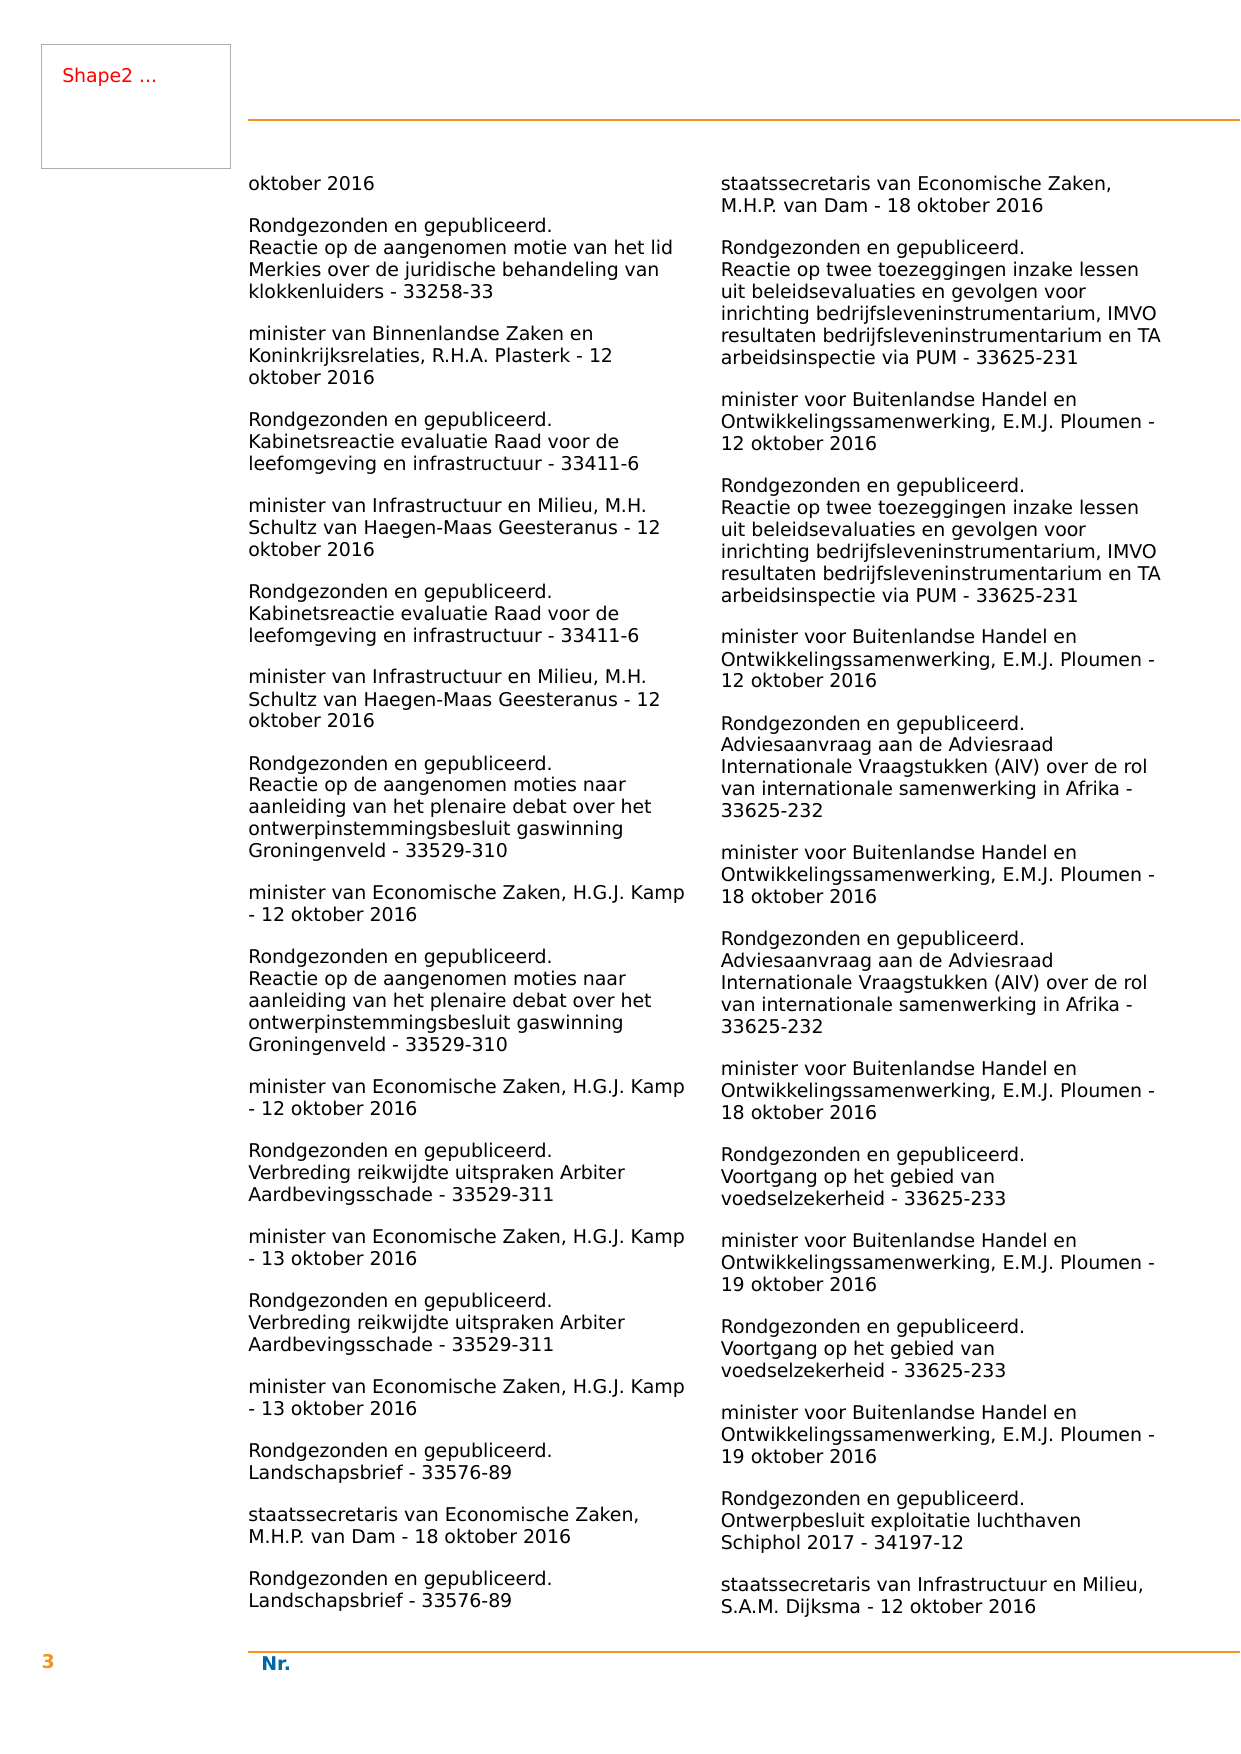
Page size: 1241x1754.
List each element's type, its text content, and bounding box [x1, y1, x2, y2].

text Landschapsbrief - 33576-89 [248, 1462, 691, 1484]
text oktober 2016 [248, 173, 691, 195]
text Reactie op de aangenomen moties naar aanleiding van het plenaire debat over het ontwerpinstemmingsbesluit gaswinning Groningenveld - 33529-310 [248, 774, 691, 862]
text Rondgezonden en gepubliceerd. [721, 1488, 1163, 1510]
text staatssecretaris van Economische Zaken, M.H.P. van Dam - 18 oktober 2016 [721, 173, 1163, 217]
text Voortgang op het gebied van voedselzekerheid - 33625-233 [721, 1166, 1163, 1210]
text minister van Economische Zaken, H.G.J. Kamp - 13 oktober 2016 [248, 1226, 691, 1270]
text Adviesaanvraag aan de Adviesraad Internationale Vraagstukken (AIV) over de rol van internationale samenwerking in Afrika - 33625-232 [721, 734, 1163, 822]
text staatssecretaris van Infrastructuur en Milieu, S.A.M. Dijksma - 12 oktober 2016 [721, 1574, 1163, 1618]
text Adviesaanvraag aan de Adviesraad Internationale Vraagstukken (AIV) over de rol van internationale samenwerking in Afrika - 33625-232 [721, 950, 1163, 1038]
text Reactie op de aangenomen moties naar aanleiding van het plenaire debat over het ontwerpinstemmingsbesluit gaswinning Groningenveld - 33529-310 [248, 968, 691, 1056]
text Rondgezonden en gepubliceerd. [721, 928, 1163, 950]
text minister van Economische Zaken, H.G.J. Kamp - 13 oktober 2016 [248, 1376, 691, 1420]
text minister voor Buitenlandse Handel en Ontwikkelingssamenwerking, E.M.J. Ploumen - 19 oktober 2016 [721, 1402, 1163, 1468]
text Rondgezonden en gepubliceerd. [721, 1144, 1163, 1166]
text minister voor Buitenlandse Handel en Ontwikkelingssamenwerking, E.M.J. Ploumen - 18 oktober 2016 [721, 1058, 1163, 1124]
text minister van Economische Zaken, H.G.J. Kamp - 12 oktober 2016 [248, 882, 691, 926]
text Rondgezonden en gepubliceerd. [248, 1290, 691, 1312]
text Verbreding reikwijdte uitspraken Arbiter Aardbevingsschade - 33529-311 [248, 1312, 691, 1356]
text minister van Infrastructuur en Milieu, M.H. Schultz van Haegen-Maas Geesteranus - 12 oktober 2016 [248, 494, 691, 561]
text Rondgezonden en gepubliceerd. [721, 1316, 1163, 1338]
text minister voor Buitenlandse Handel en Ontwikkelingssamenwerking, E.M.J. Ploumen - 12 oktober 2016 [721, 626, 1163, 692]
text minister van Infrastructuur en Milieu, M.H. Schultz van Haegen-Maas Geesteranus - 12 oktober 2016 [248, 666, 691, 732]
text Ontwerpbesluit exploitatie luchthaven Schiphol 2017 - 34197-12 [721, 1510, 1163, 1554]
text minister voor Buitenlandse Handel en Ontwikkelingssamenwerking, E.M.J. Ploumen - 19 oktober 2016 [721, 1230, 1163, 1296]
text Verbreding reikwijdte uitspraken Arbiter Aardbevingsschade - 33529-311 [248, 1162, 691, 1206]
text minister van Binnenlandse Zaken en Koninkrijksrelaties, R.H.A. Plasterk - 12 oktober 2016 [248, 323, 691, 389]
text minister van Economische Zaken, H.G.J. Kamp - 12 oktober 2016 [248, 1076, 691, 1120]
text Rondgezonden en gepubliceerd. [721, 712, 1163, 734]
text Rondgezonden en gepubliceerd. [248, 1440, 691, 1462]
text Rondgezonden en gepubliceerd. [248, 752, 691, 774]
text Rondgezonden en gepubliceerd. [248, 581, 691, 602]
text Kabinetsreactie evaluatie Raad voor de leefomgeving en infrastructuur - 33411-6 [248, 602, 691, 646]
text minister voor Buitenlandse Handel en Ontwikkelingssamenwerking, E.M.J. Ploumen - 18 oktober 2016 [721, 842, 1163, 908]
text Rondgezonden en gepubliceerd. [248, 409, 691, 431]
text staatssecretaris van Economische Zaken, M.H.P. van Dam - 18 oktober 2016 [248, 1504, 691, 1548]
text Rondgezonden en gepubliceerd. [248, 215, 691, 237]
text Rondgezonden en gepubliceerd. [248, 1140, 691, 1162]
text Kabinetsreactie evaluatie Raad voor de leefomgeving en infrastructuur - 33411-6 [248, 431, 691, 474]
text Landschapsbrief - 33576-89 [248, 1590, 691, 1612]
text Rondgezonden en gepubliceerd. [248, 946, 691, 968]
text Rondgezonden en gepubliceerd. [248, 1568, 691, 1590]
text Rondgezonden en gepubliceerd. [721, 474, 1163, 497]
text Reactie op twee toezeggingen inzake lessen uit beleidsevaluaties en gevolgen voor inrichting bedrijfsleveninstrumentarium, IMVO resultaten bedrijfsleveninstrumentarium en TA arbeidsinspectie via PUM - 33625-231 [721, 259, 1163, 369]
text Voortgang op het gebied van voedselzekerheid - 33625-233 [721, 1338, 1163, 1382]
text minister voor Buitenlandse Handel en Ontwikkelingssamenwerking, E.M.J. Ploumen - 12 oktober 2016 [721, 389, 1163, 454]
text Rondgezonden en gepubliceerd. [721, 237, 1163, 259]
text Reactie op de aangenomen motie van het lid Merkies over de juridische behandeling van klokkenluiders - 33258-33 [248, 237, 691, 303]
text Reactie op twee toezeggingen inzake lessen uit beleidsevaluaties en gevolgen voor inrichting bedrijfsleveninstrumentarium, IMVO resultaten bedrijfsleveninstrumentarium en TA arbeidsinspectie via PUM - 33625-231 [721, 497, 1163, 606]
